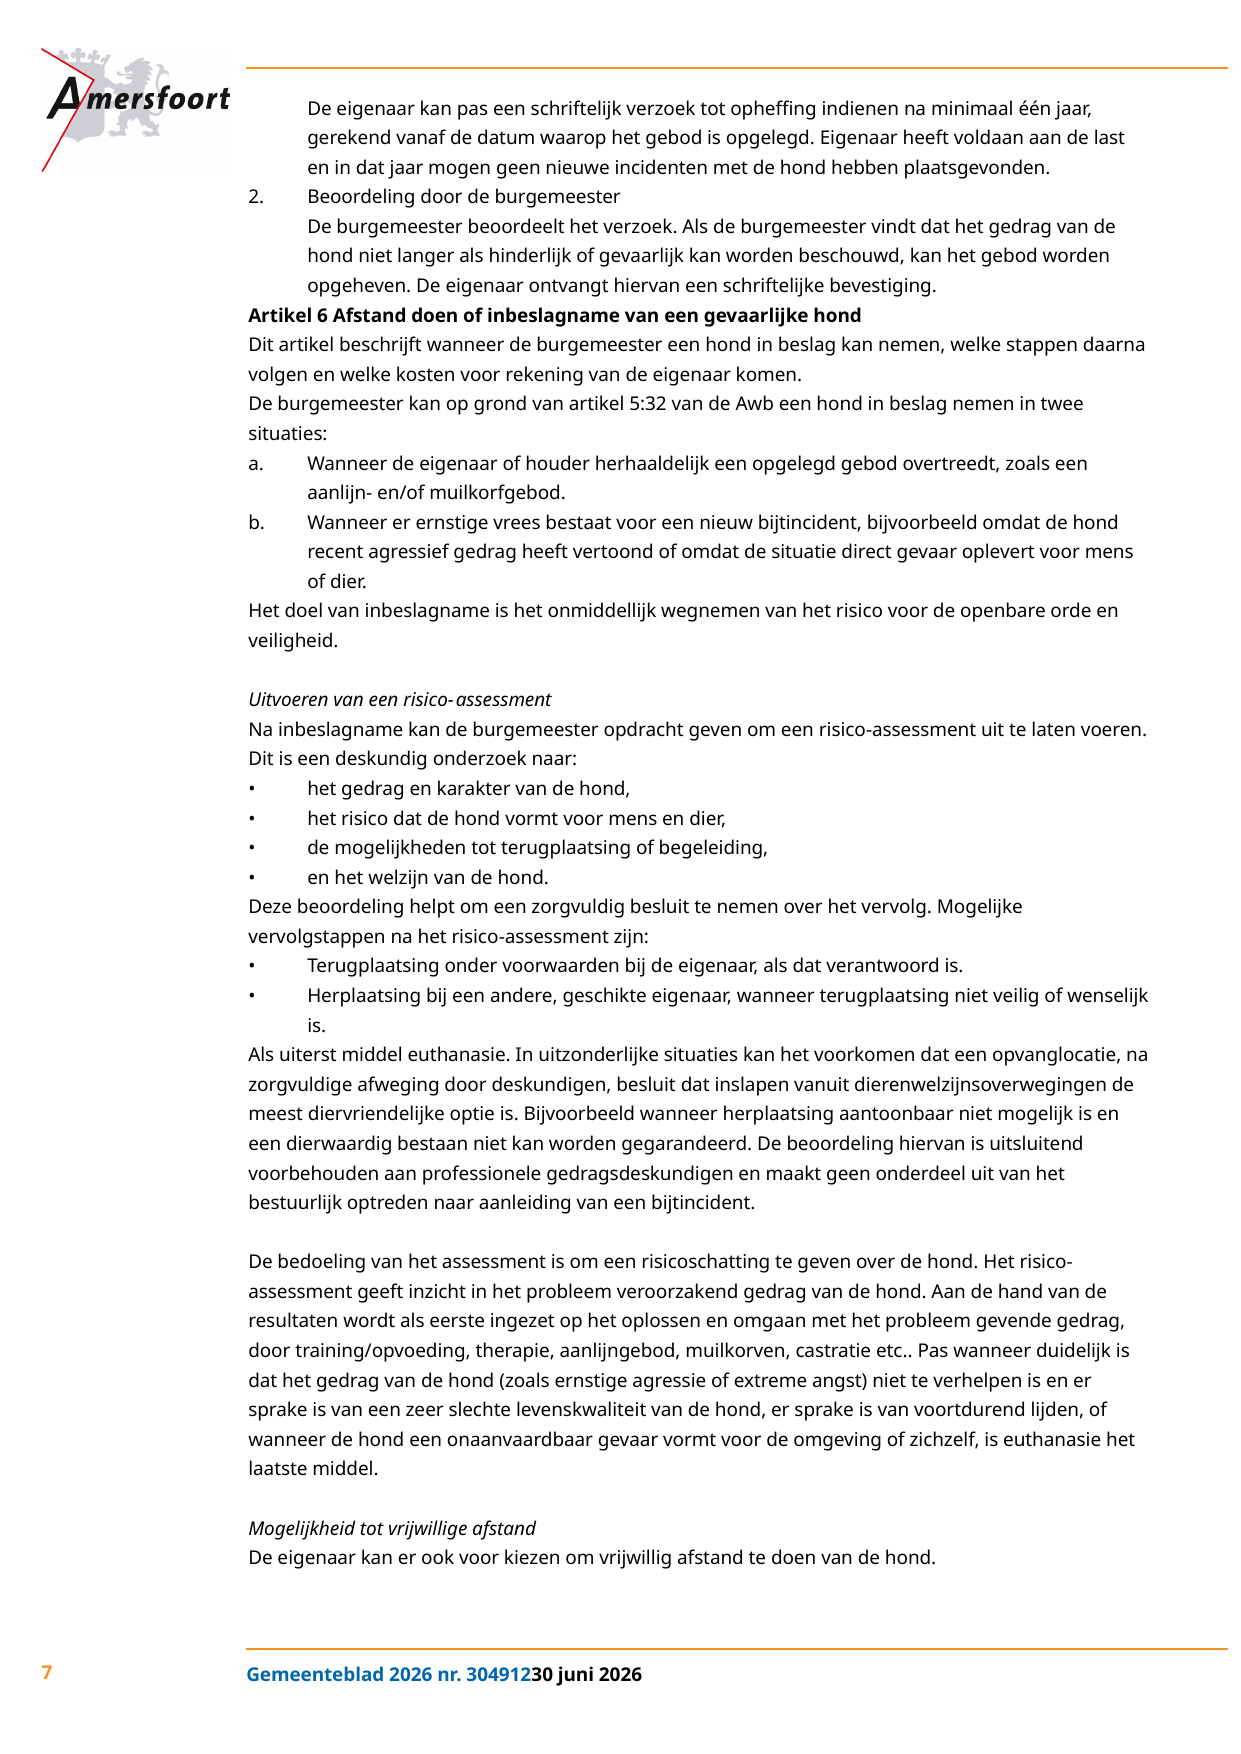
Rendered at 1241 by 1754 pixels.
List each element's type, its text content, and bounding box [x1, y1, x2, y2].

text De eigenaar kan er ook voor kiezen om vrijwillig afstand te doen van de hond. [248, 1544, 1152, 1570]
list de mogelijkheden tot terugplaatsing of begeleiding, [248, 834, 1152, 860]
list Wanneer er ernstige vrees bestaat voor een nieuw bijtincident, bijvoorbeeld omdat de hond recent agressief gedrag heeft vertoond of omdat de situatie direct gevaar oplevert voor mens of dier. [248, 509, 1152, 594]
text De bedoeling van het assessment is om een risicoschatting te geven over de hond. Het risico-assessment geeft inzicht in het probleem veroorzakend gedrag van de hond. Aan de hand van de resultaten wordt als eerste ingezet op het oplossen en omgaan met het probleem gevende gedrag, door training/opvoeding, therapie, aanlijngebod, muilkorven, castratie etc.. Pas wanneer duidelijk is dat het gedrag van de hond (zoals ernstige agressie of extreme angst) niet te verhelpen is en er sprake is van een zeer slechte levenskwaliteit van de hond, er sprake is van voortdurend lijden, of wanneer de hond een onaanvaardbaar gevaar vormt voor de omgeving of zichzelf, is euthanasie het laatste middel. [248, 1248, 1152, 1481]
list De burgemeester beoordeelt het verzoek. Als de burgemeester vindt dat het gedrag van de hond niet langer als hinderlijk of gevaarlijk kan worden beschouwd, kan het gebod worden opgeheven. De eigenaar ontvangt hiervan een schriftelijke bevestiging. [248, 213, 1152, 298]
text Het doel van inbeslagname is het onmiddellijk wegnemen van het risico voor de openbare orde en veiligheid. [248, 598, 1152, 653]
list Herplaatsing bij een andere, geschikte eigenaar, wanneer terugplaatsing niet veilig of wenselijk is. [248, 982, 1152, 1038]
list De eigenaar kan pas een schriftelijk verzoek tot opheffing indienen na minimaal één jaar, gerekend vanaf de datum waarop het gebod is opgelegd. Eigenaar heeft voldaan aan de last en in dat jaar mogen geen nieuwe incidenten met de hond hebben plaatsgevonden. [248, 95, 1152, 180]
list Beoordeling door de burgemeester [248, 183, 1152, 209]
list Wanneer de eigenaar of houder herhaaldelijk een opgelegd gebod overtreedt, zoals een aanlijn- en/of muilkorfgebod. [248, 450, 1152, 505]
text Na inbeslagname kan de burgemeester opdracht geven om een risico‑assessment uit te laten voeren. Dit is een deskundig onderzoek naar: [248, 716, 1152, 771]
text Artikel 6 Afstand doen of inbeslagname van een gevaarlijke hond [248, 302, 1152, 328]
text Dit artikel beschrijft wanneer de burgemeester een hond in beslag kan nemen, welke stappen daarna volgen en welke kosten voor rekening van de eigenaar komen. [248, 331, 1152, 387]
picture [41, 47, 231, 172]
list het gedrag en karakter van de hond, [248, 775, 1152, 801]
text De burgemeester kan op grond van artikel 5:32 van de Awb een hond in beslag nemen in twee situaties: [248, 391, 1152, 446]
text Mogelijkheid tot vrijwillige afstand [248, 1515, 1152, 1541]
text Als uiterst middel euthanasie. In uitzonderlijke situaties kan het voorkomen dat een opvanglocatie, na zorgvuldige afweging door deskundigen, besluit dat inslapen vanuit dierenwelzijnsoverwegingen de meest diervriendelijke optie is. Bijvoorbeeld wanneer herplaatsing aantoonbaar niet mogelijk is en een dierwaardig bestaan niet kan worden gegarandeerd. De beoordeling hiervan is uitsluitend voorbehouden aan professionele gedragsdeskundigen en maakt geen onderdeel uit van het bestuurlijk optreden naar aanleiding van een bijtincident. [248, 1041, 1152, 1215]
text Uitvoeren van een risico‑assessment [248, 686, 1152, 712]
list het risico dat de hond vormt voor mens en dier, [248, 805, 1152, 831]
list en het welzijn van de hond. [248, 864, 1152, 890]
text Deze beoordeling helpt om een zorgvuldig besluit te nemen over het vervolg. Mogelijke vervolgstappen na het risico‑assessment zijn: [248, 893, 1152, 949]
list Terugplaatsing onder voorwaarden bij de eigenaar, als dat verantwoord is. [248, 953, 1152, 978]
